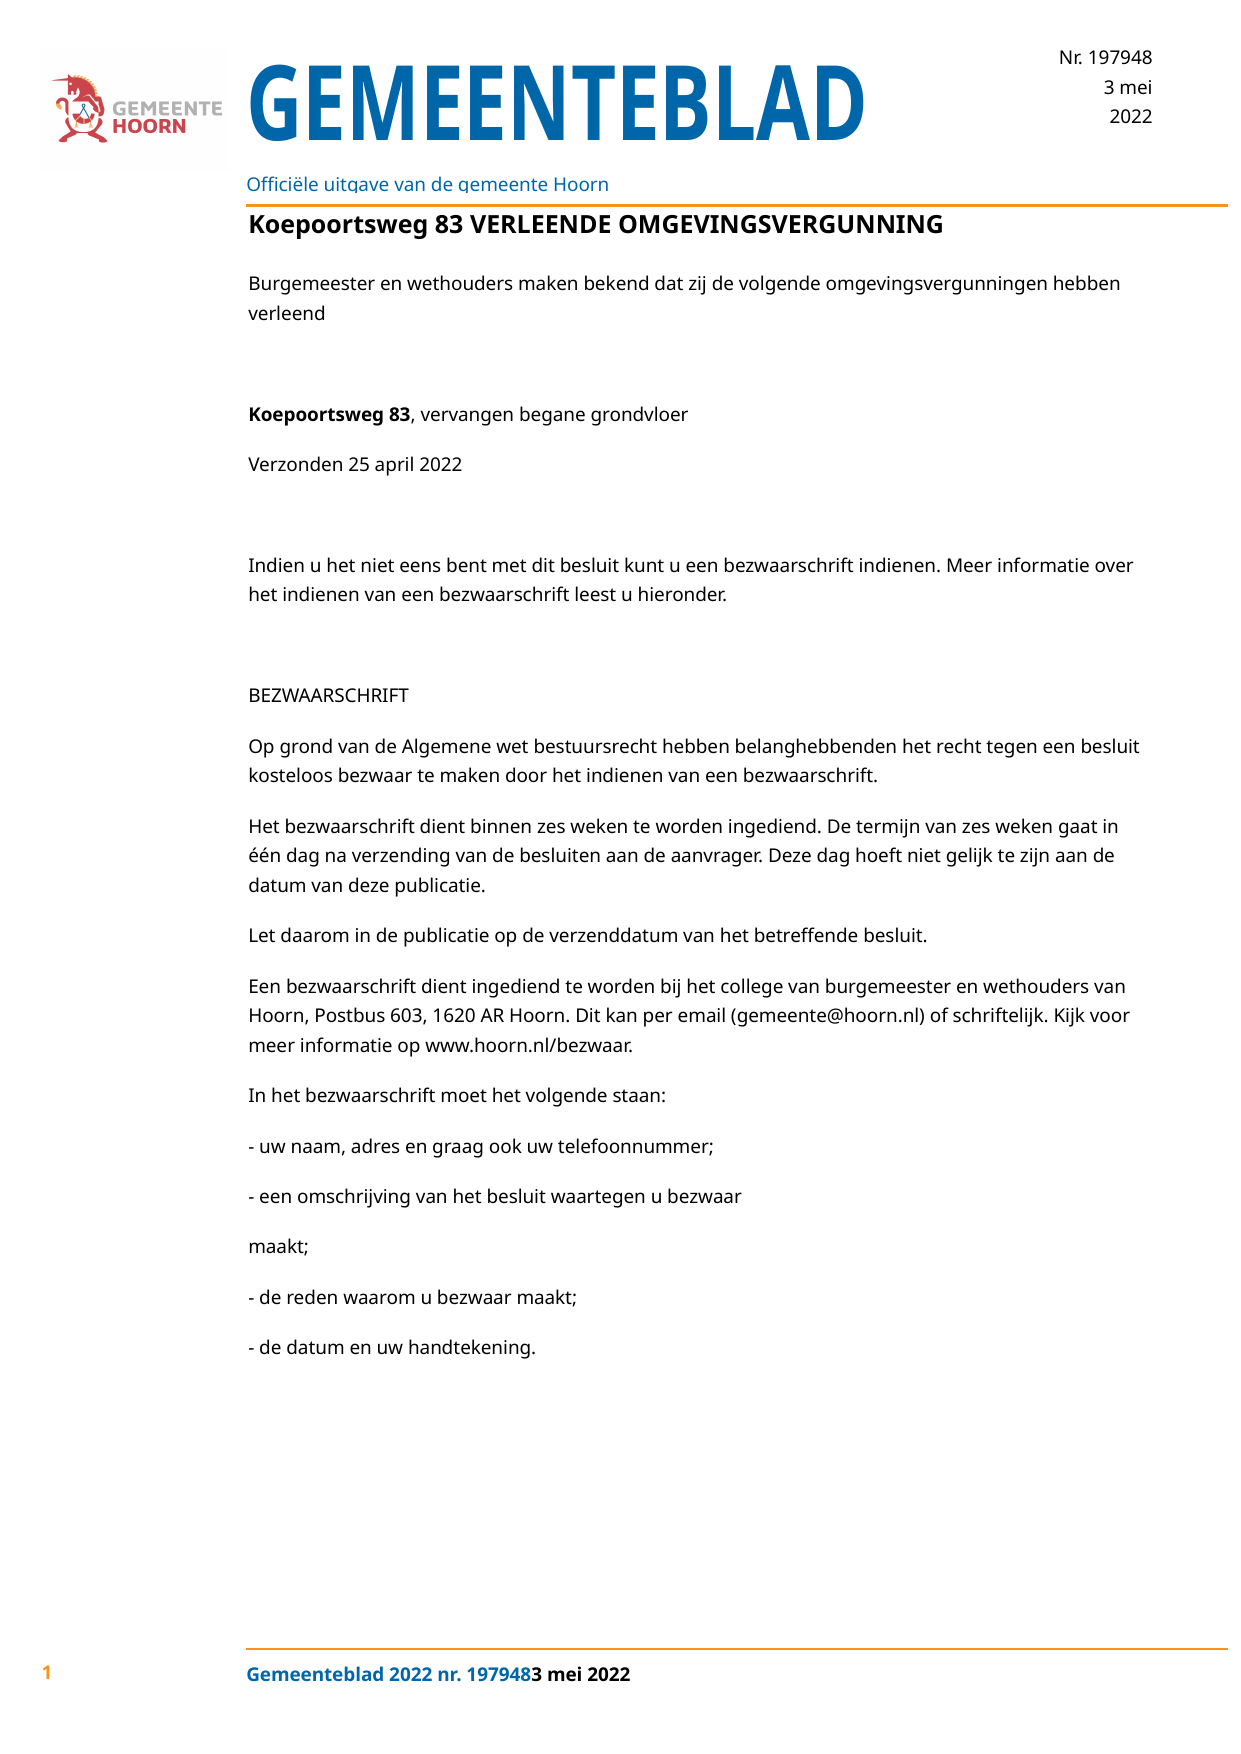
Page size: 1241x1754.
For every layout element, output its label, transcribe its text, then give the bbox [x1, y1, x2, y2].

text - de reden waarom u bezwaar maakt; [248, 1284, 1152, 1310]
text Let daarom in de publicatie op de verzenddatum van het betreffende besluit. [248, 922, 1152, 948]
picture [41, 47, 231, 172]
text Indien u het niet eens bent met dit besluit kunt u een bezwaarschrift indienen. Meer informatie over het indienen van een bezwaarschrift leest u hieronder. [248, 552, 1152, 607]
text Koepoortsweg 83, vervangen begane grondvloer [248, 401, 1152, 426]
text - uw naam, adres en graag ook uw telefoonnummer; [248, 1133, 1152, 1158]
text BEZWAARSCHRIFT [248, 682, 1152, 708]
text - een omschrijving van het besluit waartegen u bezwaar [248, 1183, 1152, 1209]
text Burgemeester en wethouders maken bekend dat zij de volgende omgevingsvergunningen hebben verleend [248, 270, 1152, 326]
text Koepoortsweg 83 VERLEENDE OMGEVINGSVERGUNNING [248, 207, 1152, 241]
text Een bezwaarschrift dient ingediend te worden bij het college van burgemeester en wethouders van Hoorn, Postbus 603, 1620 AR Hoorn. Dit kan per email (gemeente@hoorn.nl) of schriftelijk. Kijk voor meer informatie op www.hoorn.nl/bezwaar. [248, 973, 1152, 1058]
text Op grond van de Algemene wet bestuursrecht hebben belanghebbenden het recht tegen een besluit kosteloos bezwaar te maken door het indienen van een bezwaarschrift. [248, 733, 1152, 788]
text Verzonden 25 april 2022 [248, 451, 1152, 477]
text In het bezwaarschrift moet het volgende staan: [248, 1082, 1152, 1108]
text - de datum en uw handtekening. [248, 1334, 1152, 1360]
text Het bezwaarschrift dient binnen zes weken te worden ingediend. De termijn van zes weken gaat in één dag na verzending van de besluiten aan de aanvrager. Deze dag hoeft niet gelijk te zijn aan de datum van deze publicatie. [248, 813, 1152, 898]
text maakt; [248, 1234, 1152, 1259]
